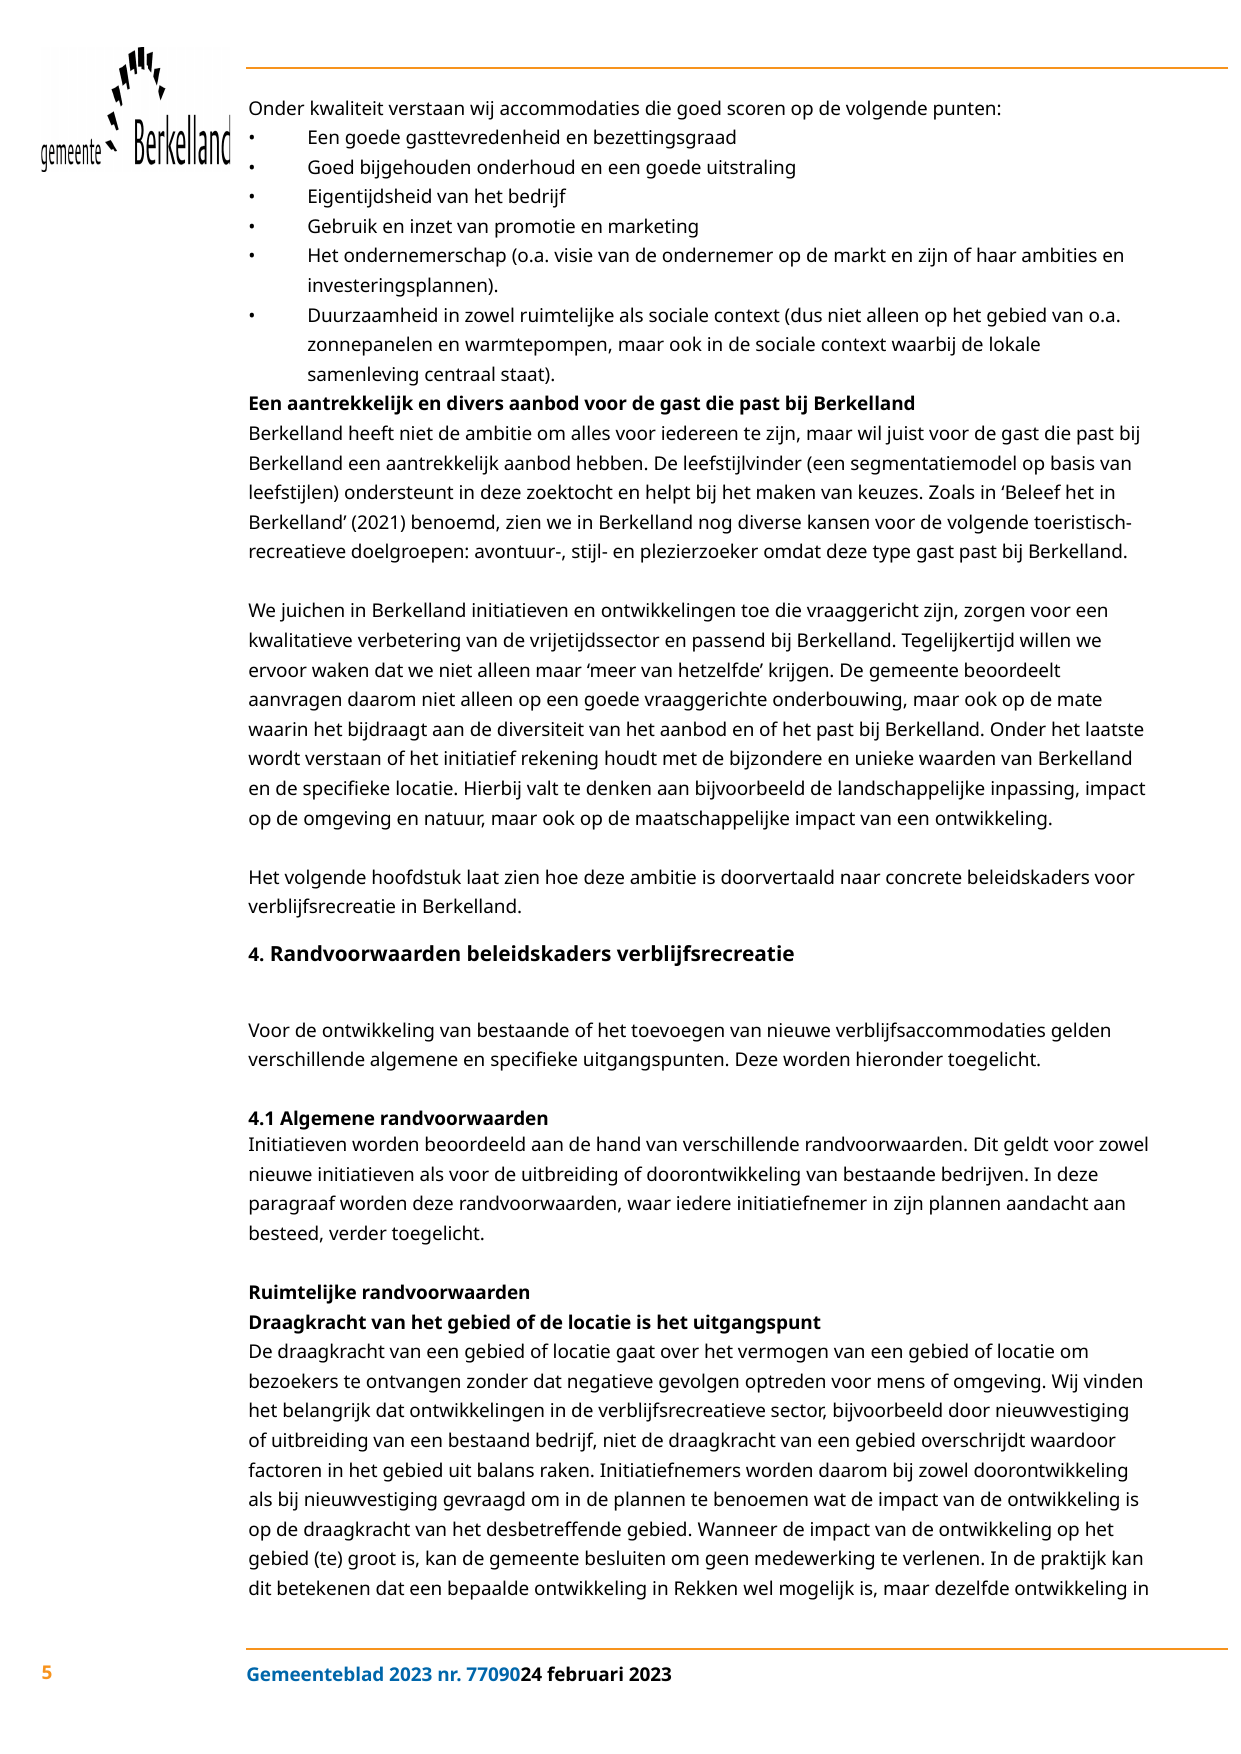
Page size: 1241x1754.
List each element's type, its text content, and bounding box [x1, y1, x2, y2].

text Initiatieven worden beoordeeld aan de hand van verschillende randvoorwaarden. Dit geldt voor zowel nieuwe initiatieven als voor de uitbreiding of doorontwikkeling van bestaande bedrijven. In deze paragraaf worden deze randvoorwaarden, waar iedere initiatiefnemer in zijn plannen aandacht aan besteed, verder toegelicht. [248, 1131, 1152, 1246]
text Voor de ontwikkeling van bestaande of het toevoegen van nieuwe verblijfsaccommodaties gelden verschillende algemene en specifieke uitgangspunten. Deze worden hieronder toegelicht. [248, 1017, 1152, 1072]
list Eigentijdsheid van het bedrijf [248, 183, 1152, 209]
text Draagkracht van het gebied of de locatie is het uitgangspunt [248, 1309, 1152, 1334]
text Een aantrekkelijk en divers aanbod voor de gast die past bij Berkelland [248, 391, 1152, 416]
list Gebruik en inzet van promotie en marketing [248, 213, 1152, 239]
text 4. Randvoorwaarden beleidskaders verblijfsrecreatie [248, 939, 1152, 968]
list Goed bijgehouden onderhoud en een goede uitstraling [248, 154, 1152, 180]
text We juichen in Berkelland initiatieven en ontwikkelingen toe die vraaggericht zijn, zorgen voor een kwalitatieve verbetering van de vrijetijdssector en passend bij Berkelland. Tegelijkertijd willen we ervoor waken dat we niet alleen maar ‘meer van hetzelfde’ krijgen. De gemeente beoordeelt aanvragen daarom niet alleen op een goede vraaggerichte onderbouwing, maar ook op de mate waarin het bijdraagt aan de diversiteit van het aanbod en of het past bij Berkelland. Onder het laatste wordt verstaan of het initiatief rekening houdt met de bijzondere en unieke waarden van Berkelland en de specifieke locatie. Hierbij valt te denken aan bijvoorbeeld de landschappelijke inpassing, impact op de omgeving en natuur, maar ook op de maatschappelijke impact van een ontwikkeling. [248, 598, 1152, 831]
list Een goede gasttevredenheid en bezettingsgraad [248, 124, 1152, 150]
text Berkelland heeft niet de ambitie om alles voor iedereen te zijn, maar wil juist voor de gast die past bij Berkelland een aantrekkelijk aanbod hebben. De leefstijlvinder (een segmentatiemodel op basis van leefstijlen) ondersteunt in deze zoektocht en helpt bij het maken van keuzes. Zoals in ‘Beleef het in Berkelland’ (2021) benoemd, zien we in Berkelland nog diverse kansen voor de volgende toeristisch-recreatieve doelgroepen: avontuur-, stijl- en plezierzoeker omdat deze type gast past bij Berkelland. [248, 420, 1152, 564]
list Het ondernemerschap (o.a. visie van de ondernemer op de markt en zijn of haar ambities en investeringsplannen). [248, 243, 1152, 298]
text Het volgende hoofdstuk laat zien hoe deze ambitie is doorvertaald naar concrete beleidskaders voor verblijfsrecreatie in Berkelland. [248, 864, 1152, 919]
text De draagkracht van een gebied of locatie gaat over het vermogen van een gebied of locatie om bezoekers te ontvangen zonder dat negatieve gevolgen optreden voor mens of omgeving. Wij vinden het belangrijk dat ontwikkelingen in de verblijfsrecreatieve sector, bijvoorbeeld door nieuwvestiging of uitbreiding van een bestaand bedrijf, niet de draagkracht van een gebied overschrijdt waardoor factoren in het gebied uit balans raken. Initiatiefnemers worden daarom bij zowel doorontwikkeling als bij nieuwvestiging gevraagd om in de plannen te benoemen wat de impact van de ontwikkeling is op de draagkracht van het desbetreffende gebied. Wanneer de impact van de ontwikkeling op het gebied (te) groot is, kan de gemeente besluiten om geen medewerking te verlenen. In de praktijk kan dit betekenen dat een bepaalde ontwikkeling in Rekken wel mogelijk is, maar dezelfde ontwikkeling in [248, 1338, 1152, 1601]
text 4.1 Algemene randvoorwaarden [248, 1106, 1152, 1131]
text Onder kwaliteit verstaan wij accommodaties die goed scoren op de volgende punten: [248, 95, 1152, 121]
list Duurzaamheid in zowel ruimtelijke als sociale context (dus niet alleen op het gebied van o.a. zonnepanelen en warmtepompen, maar ook in de sociale context waarbij de lokale samenleving centraal staat). [248, 302, 1152, 387]
picture [41, 47, 231, 172]
text Ruimtelijke randvoorwaarden [248, 1279, 1152, 1305]
